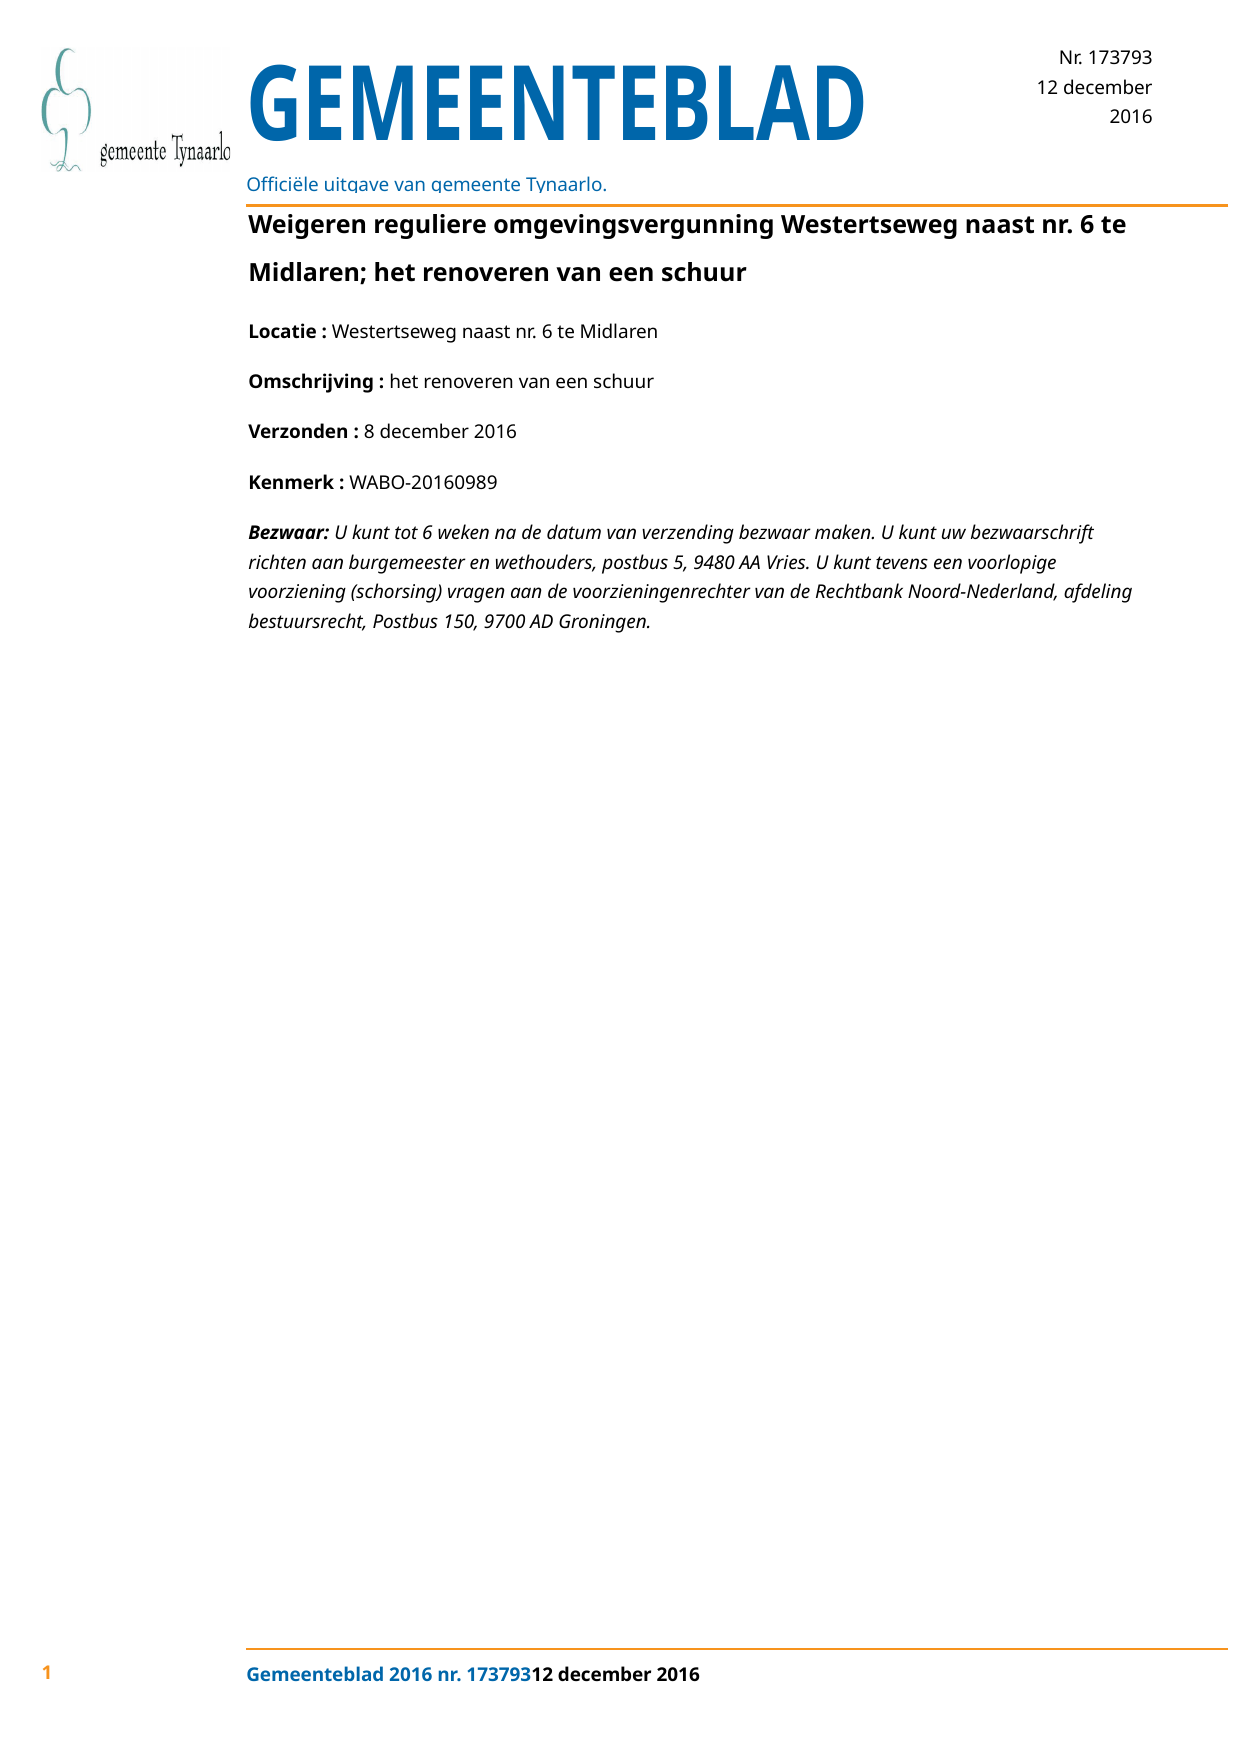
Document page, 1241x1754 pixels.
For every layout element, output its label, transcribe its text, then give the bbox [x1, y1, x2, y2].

text Omschrijving : het renoveren van een schuur [248, 368, 1152, 394]
text Weigeren reguliere omgevingsvergunning Westertseweg naast nr. 6 te Midlaren; het renoveren van een schuur [248, 207, 1152, 288]
picture [41, 47, 231, 172]
text Kenmerk : WABO-20160989 [248, 469, 1152, 495]
text Bezwaar: U kunt tot 6 weken na de datum van verzending bezwaar maken. U kunt uw bezwaarschrift richten aan burgemeester en wethouders, postbus 5, 9480 AA Vries. U kunt tevens een voorlopige voorziening (schorsing) vragen aan de voorzieningenrechter van de Rechtbank Noord-Nederland, afdeling bestuursrecht, Postbus 150, 9700 AD Groningen. [248, 519, 1152, 634]
text Locatie : Westertseweg naast nr. 6 te Midlaren [248, 318, 1152, 344]
text Verzonden : 8 december 2016 [248, 419, 1152, 444]
